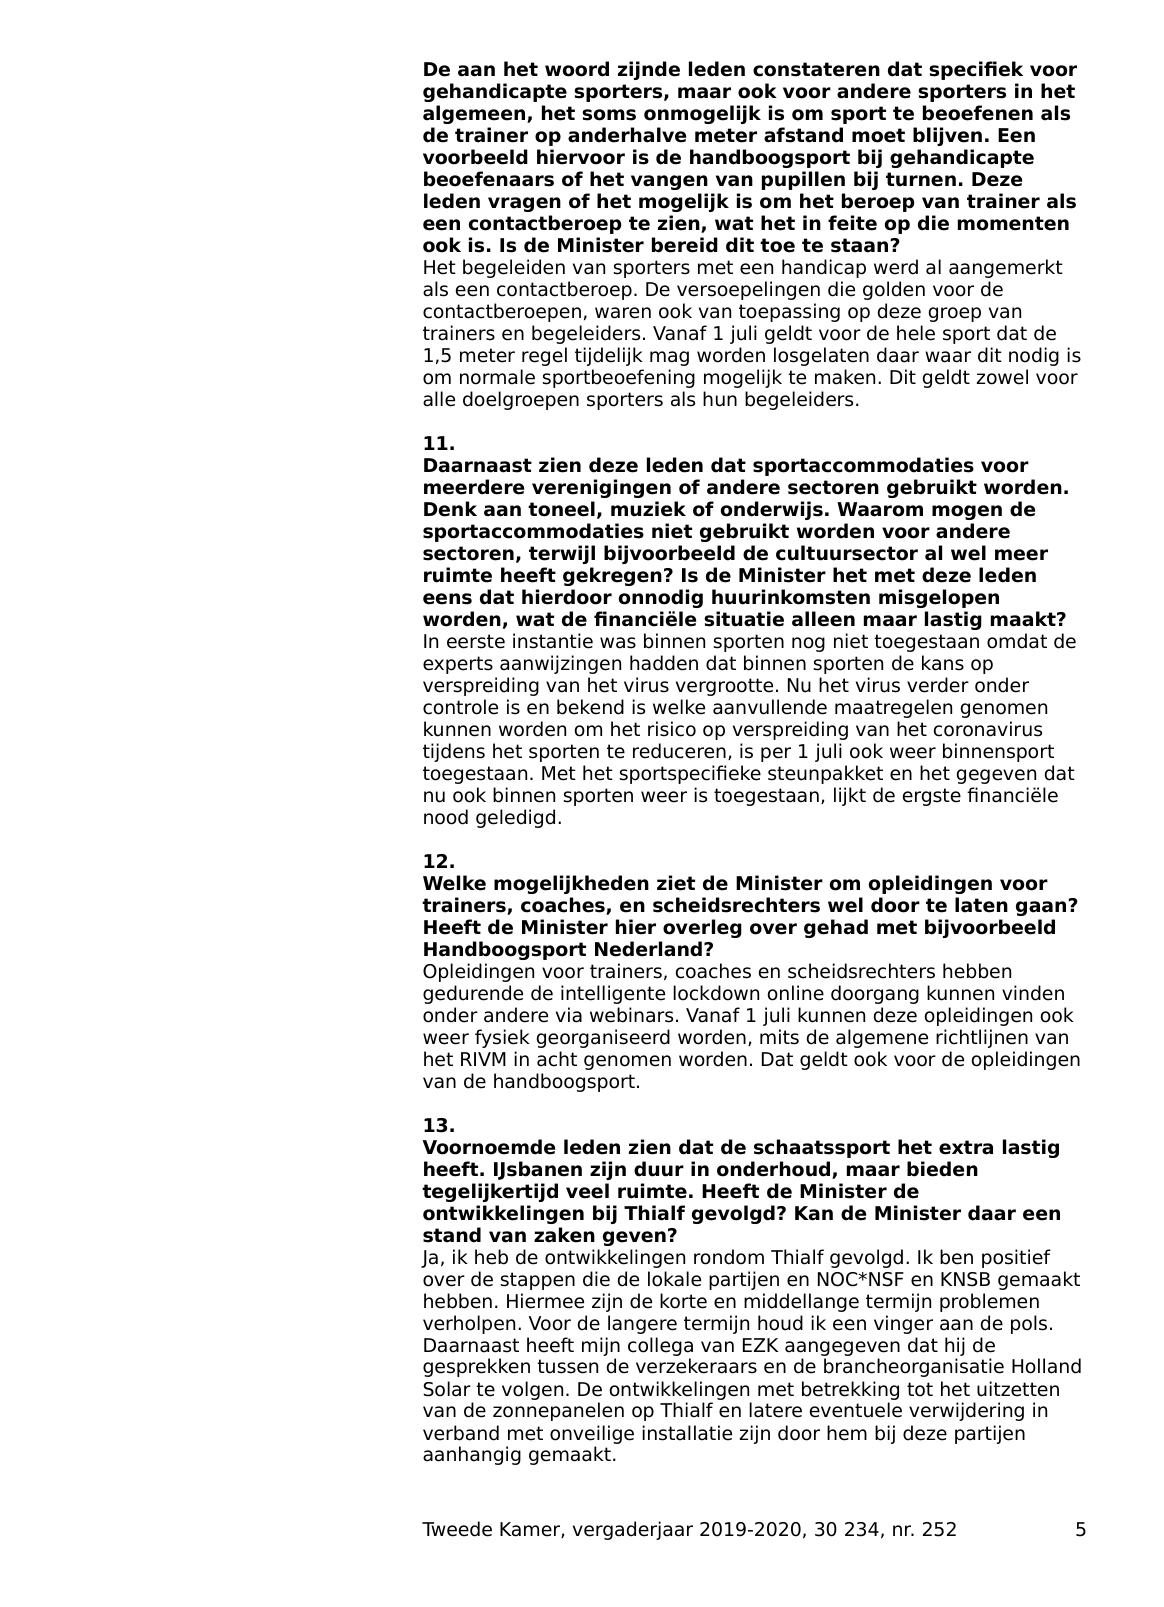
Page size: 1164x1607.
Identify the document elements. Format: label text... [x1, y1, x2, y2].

text Voornoemde leden zien dat de schaatssport het extra lastig heeft. IJsbanen zijn duur in onderhoud, maar bieden tegelijkertijd veel ruimte. Heeft de Minister de ontwikkelingen bij Thialf gevolgd? Kan de Minister daar een stand van zaken geven? [422, 1137, 1087, 1247]
text In eerste instantie was binnen sporten nog niet toegestaan omdat de experts aanwijzingen hadden dat binnen sporten de kans op verspreiding van het virus vergrootte. Nu het virus verder onder controle is en bekend is welke aanvullende maatregelen genomen kunnen worden om het risico op verspreiding van het coronavirus tijdens het sporten te reduceren, is per 1 juli ook weer binnensport toegestaan. Met het sportspecifieke steunpakket en het gegeven dat nu ook binnen sporten weer is toegestaan, lijkt de ergste financiële nood geledigd. [422, 631, 1087, 828]
text Opleidingen voor trainers, coaches en scheidsrechters hebben gedurende de intelligente lockdown online doorgang kunnen vinden onder andere via webinars. Vanaf 1 juli kunnen deze opleidingen ook weer fysiek georganiseerd worden, mits de algemene richtlijnen van het RIVM in acht genomen worden. Dat geldt ook voor de opleidingen van de handboogsport. [422, 961, 1087, 1092]
text Welke mogelijkheden ziet de Minister om opleidingen voor trainers, coaches, en scheidsrechters wel door te laten gaan? Heeft de Minister hier overleg over gehad met bijvoorbeeld Handboogsport Nederland? [422, 873, 1087, 961]
text De aan het woord zijnde leden constateren dat specifiek voor gehandicapte sporters, maar ook voor andere sporters in het algemeen, het soms onmogelijk is om sport te beoefenen als de trainer op anderhalve meter afstand moet blijven. Een voorbeeld hiervoor is de handboogsport bij gehandicapte beoefenaars of het vangen van pupillen bij turnen. Deze leden vragen of het mogelijk is om het beroep van trainer als een contactberoep te zien, wat het in feite op die momenten ook is. Is de Minister bereid dit toe te staan? [422, 59, 1087, 257]
text Het begeleiden van sporters met een handicap werd al aangemerkt als een contactberoep. De versoepelingen die golden voor de contactberoepen, waren ook van toepassing op deze groep van trainers en begeleiders. Vanaf 1 juli geldt voor de hele sport dat de 1,5 meter regel tijdelijk mag worden losgelaten daar waar dit nodig is om normale sportbeoefening mogelijk te maken. Dit geldt zowel voor alle doelgroepen sporters als hun begeleiders. [422, 257, 1087, 411]
text 12. [422, 851, 1087, 873]
text Daarnaast zien deze leden dat sportaccommodaties voor meerdere verenigingen of andere sectoren gebruikt worden. Denk aan toneel, muziek of onderwijs. Waarom mogen de sportaccommodaties niet gebruikt worden voor andere sectoren, terwijl bijvoorbeeld de cultuursector al wel meer ruimte heeft gekregen? Is de Minister het met deze leden eens dat hierdoor onnodig huurinkomsten misgelopen worden, wat de financiële situatie alleen maar lastig maakt? [422, 455, 1087, 631]
text 13. [422, 1115, 1087, 1137]
text Ja, ik heb de ontwikkelingen rondom Thialf gevolgd. Ik ben positief over de stappen die de lokale partijen en NOC*NSF en KNSB gemaakt hebben. Hiermee zijn de korte en middellange termijn problemen verholpen. Voor de langere termijn houd ik een vinger aan de pols. Daarnaast heeft mijn collega van EZK aangegeven dat hij de gesprekken tussen de verzekeraars en de brancheorganisatie Holland Solar te volgen. De ontwikkelingen met betrekking tot het uitzetten van de zonnepanelen op Thialf en latere eventuele verwijdering in verband met onveilige installatie zijn door hem bij deze partijen aanhangig gemaakt. [422, 1247, 1087, 1466]
text 11. [422, 433, 1087, 455]
